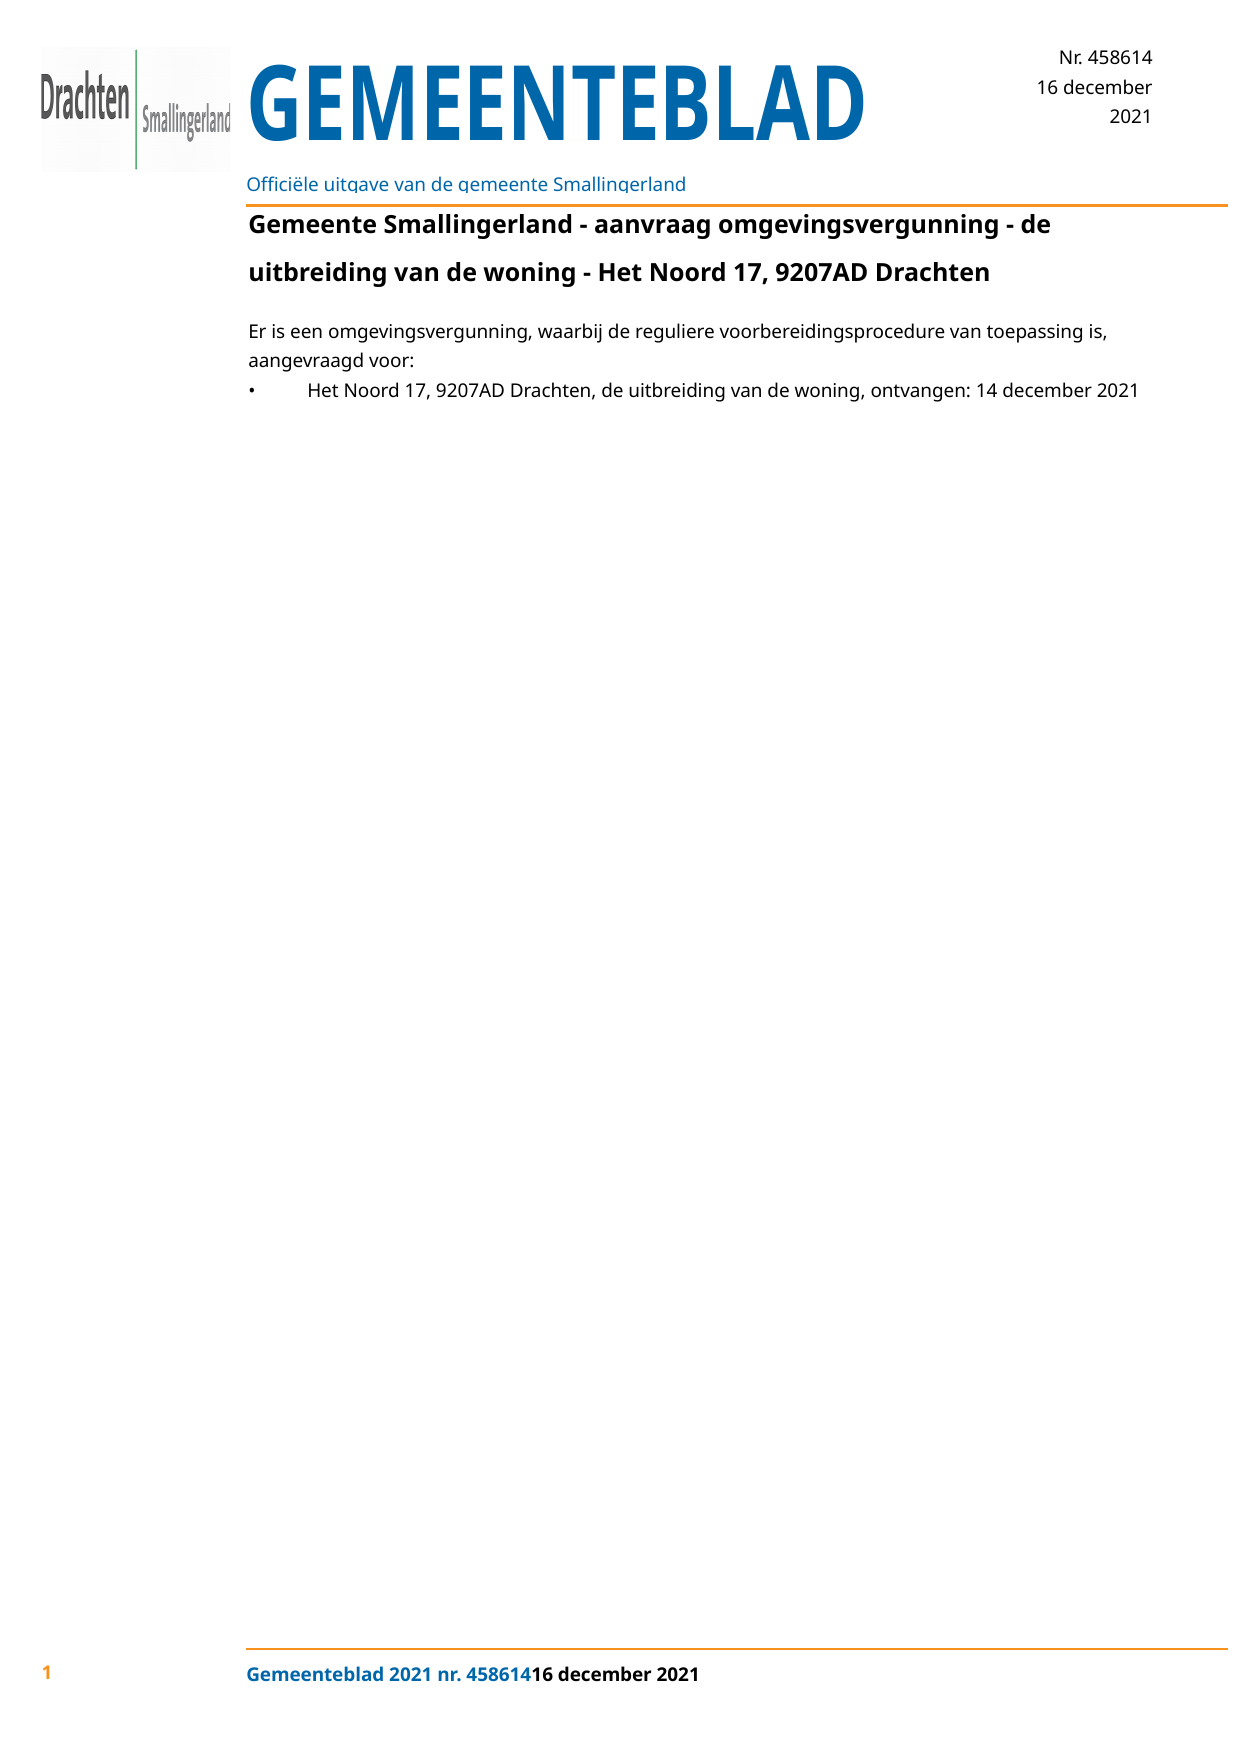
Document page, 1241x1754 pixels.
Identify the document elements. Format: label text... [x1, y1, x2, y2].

text Er is een omgevingsvergunning, waarbij de reguliere voorbereidingsprocedure van toepassing is, aangevraagd voor: [248, 318, 1152, 373]
picture [41, 47, 231, 172]
text Gemeente Smallingerland - aanvraag omgevingsvergunning - de uitbreiding van de woning - Het Noord 17, 9207AD Drachten [248, 207, 1152, 288]
list Het Noord 17, 9207AD Drachten, de uitbreiding van de woning, ontvangen: 14 december 2021 [248, 377, 1152, 403]
